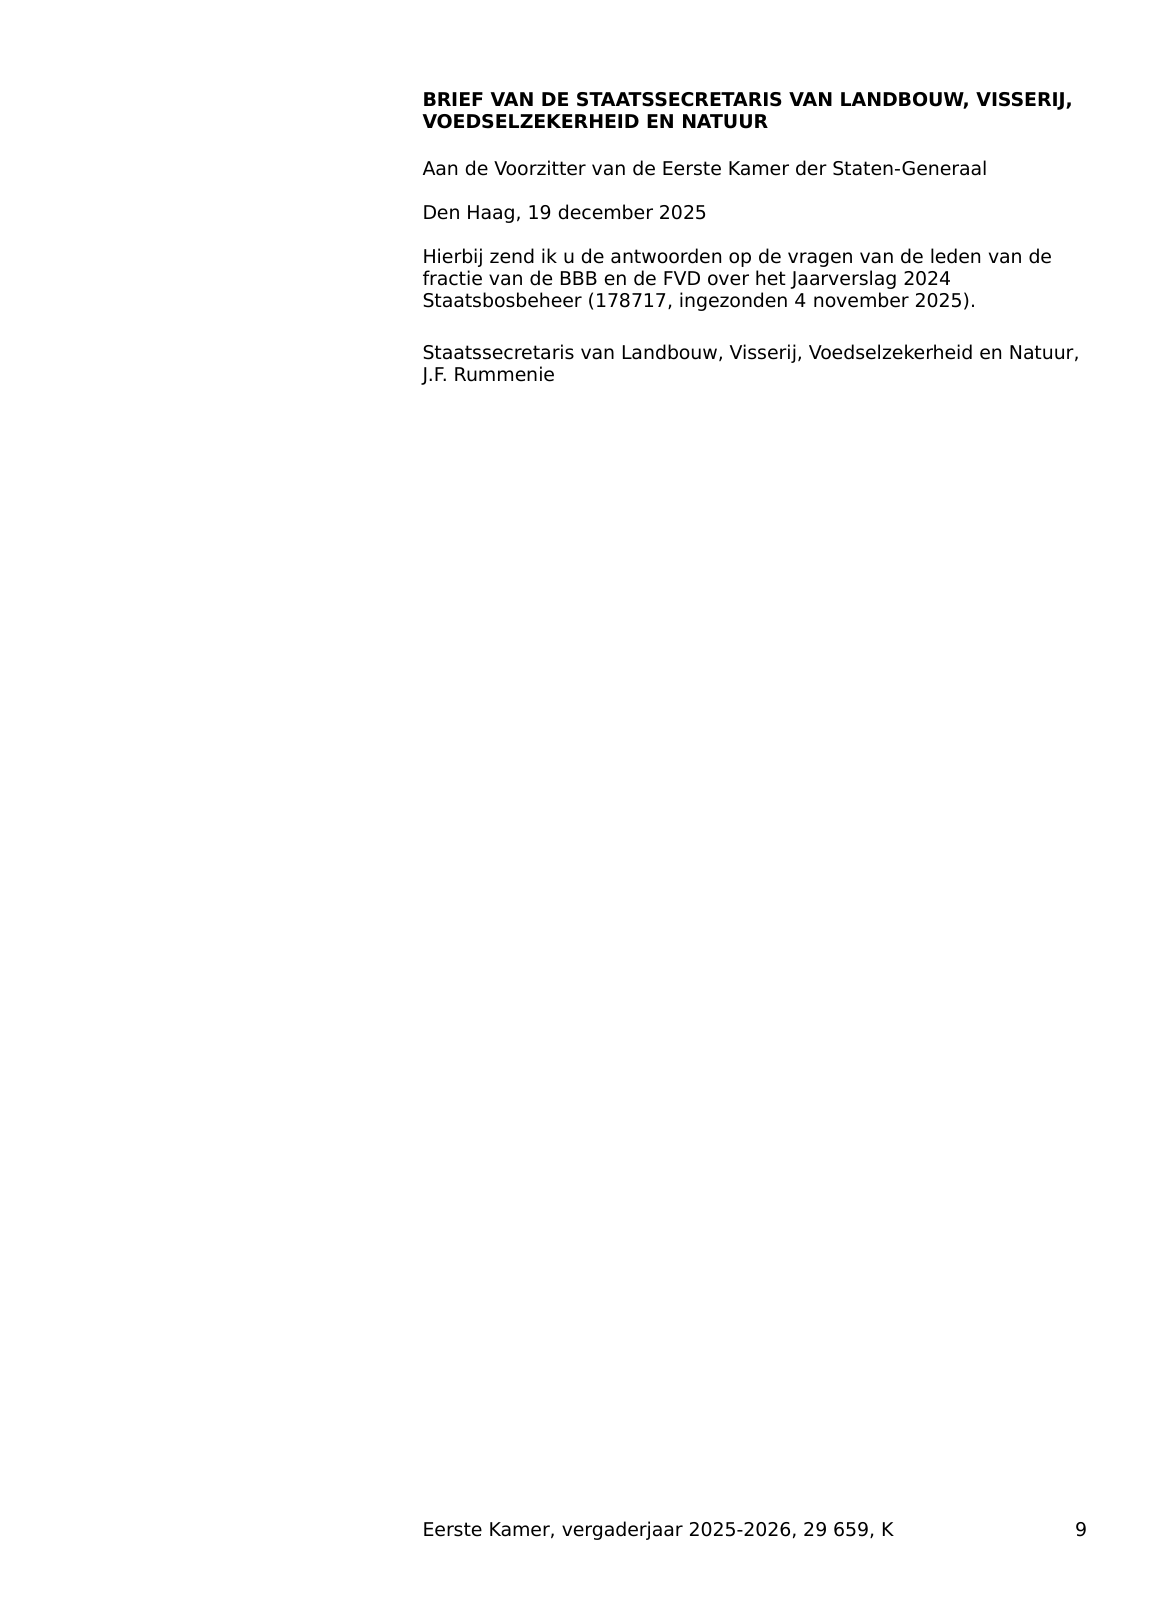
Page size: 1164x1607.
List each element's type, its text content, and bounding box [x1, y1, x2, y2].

text Den Haag, 19 december 2025 [422, 202, 1087, 224]
subtitle BRIEF VAN DE STAATSSECRETARIS VAN LANDBOUW, VISSERIJ, VOEDSELZEKERHEID EN NATUUR [422, 89, 1087, 133]
text Staatssecretaris van Landbouw, Visserij, Voedselzekerheid en Natuur, J.F. Rummenie [422, 342, 1087, 386]
text Hierbij zend ik u de antwoorden op de vragen van de leden van de fractie van de BBB en de FVD over het Jaarverslag 2024 Staatsbosbeheer (178717, ingezonden 4 november 2025). [422, 246, 1087, 312]
text Aan de Voorzitter van de Eerste Kamer der Staten-Generaal [422, 158, 1087, 180]
